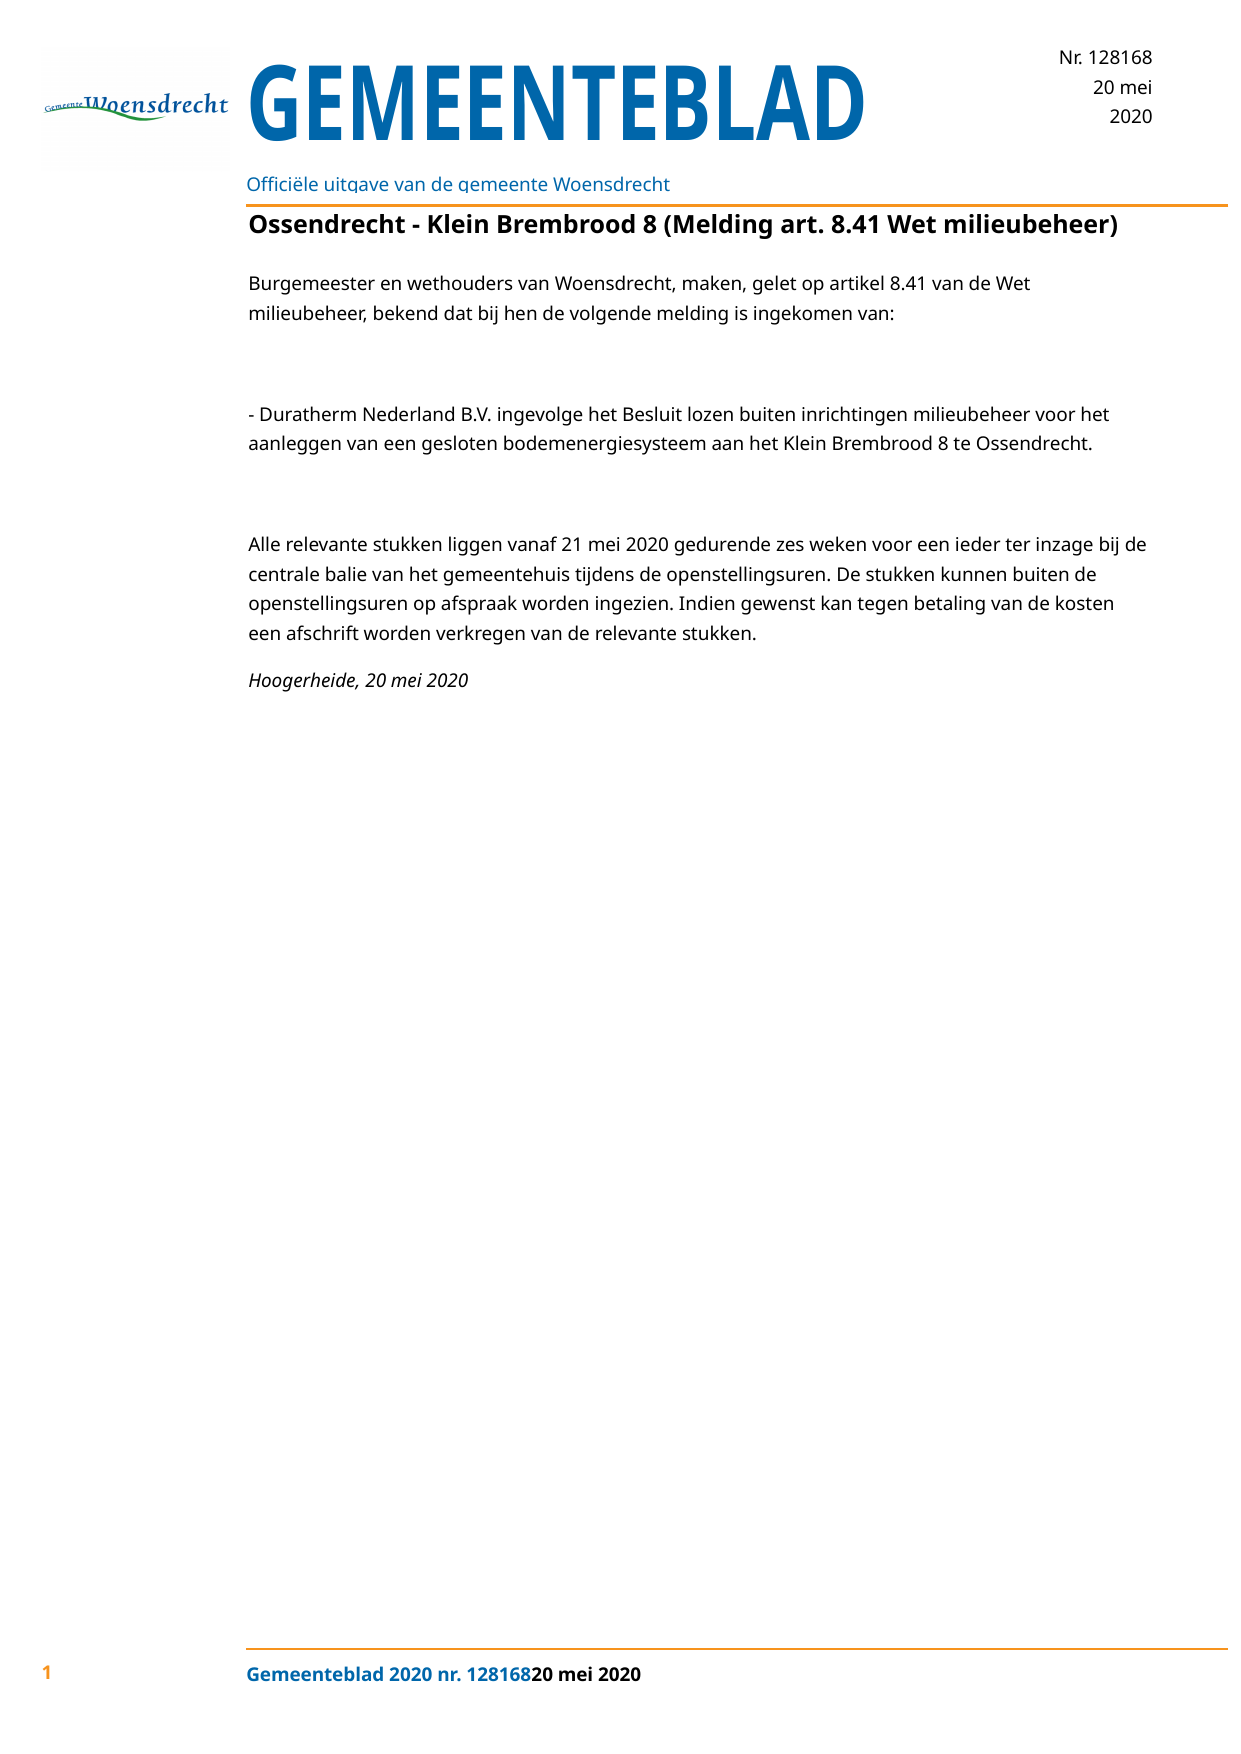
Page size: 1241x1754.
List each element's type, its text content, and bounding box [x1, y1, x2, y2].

text Burgemeester en wethouders van Woensdrecht, maken, gelet op artikel 8.41 van de Wet milieubeheer, bekend dat bij hen de volgende melding is ingekomen van: [248, 270, 1152, 326]
picture [41, 47, 231, 172]
text Hoogerheide, 20 mei 2020 [248, 668, 1152, 693]
text Alle relevante stukken liggen vanaf 21 mei 2020 gedurende zes weken voor een ieder ter inzage bij de centrale balie van het gemeentehuis tijdens de openstellingsuren. De stukken kunnen buiten de openstellingsuren op afspraak worden ingezien. Indien gewenst kan tegen betaling van de kosten een afschrift worden verkregen van de relevante stukken. [248, 531, 1152, 646]
text - Duratherm Nederland B.V. ingevolge het Besluit lozen buiten inrichtingen milieubeheer voor het aanleggen van een gesloten bodemenergiesysteem aan het Klein Brembrood 8 te Ossendrecht. [248, 401, 1152, 456]
text Ossendrecht - Klein Brembrood 8 (Melding art. 8.41 Wet milieubeheer) [248, 207, 1152, 241]
